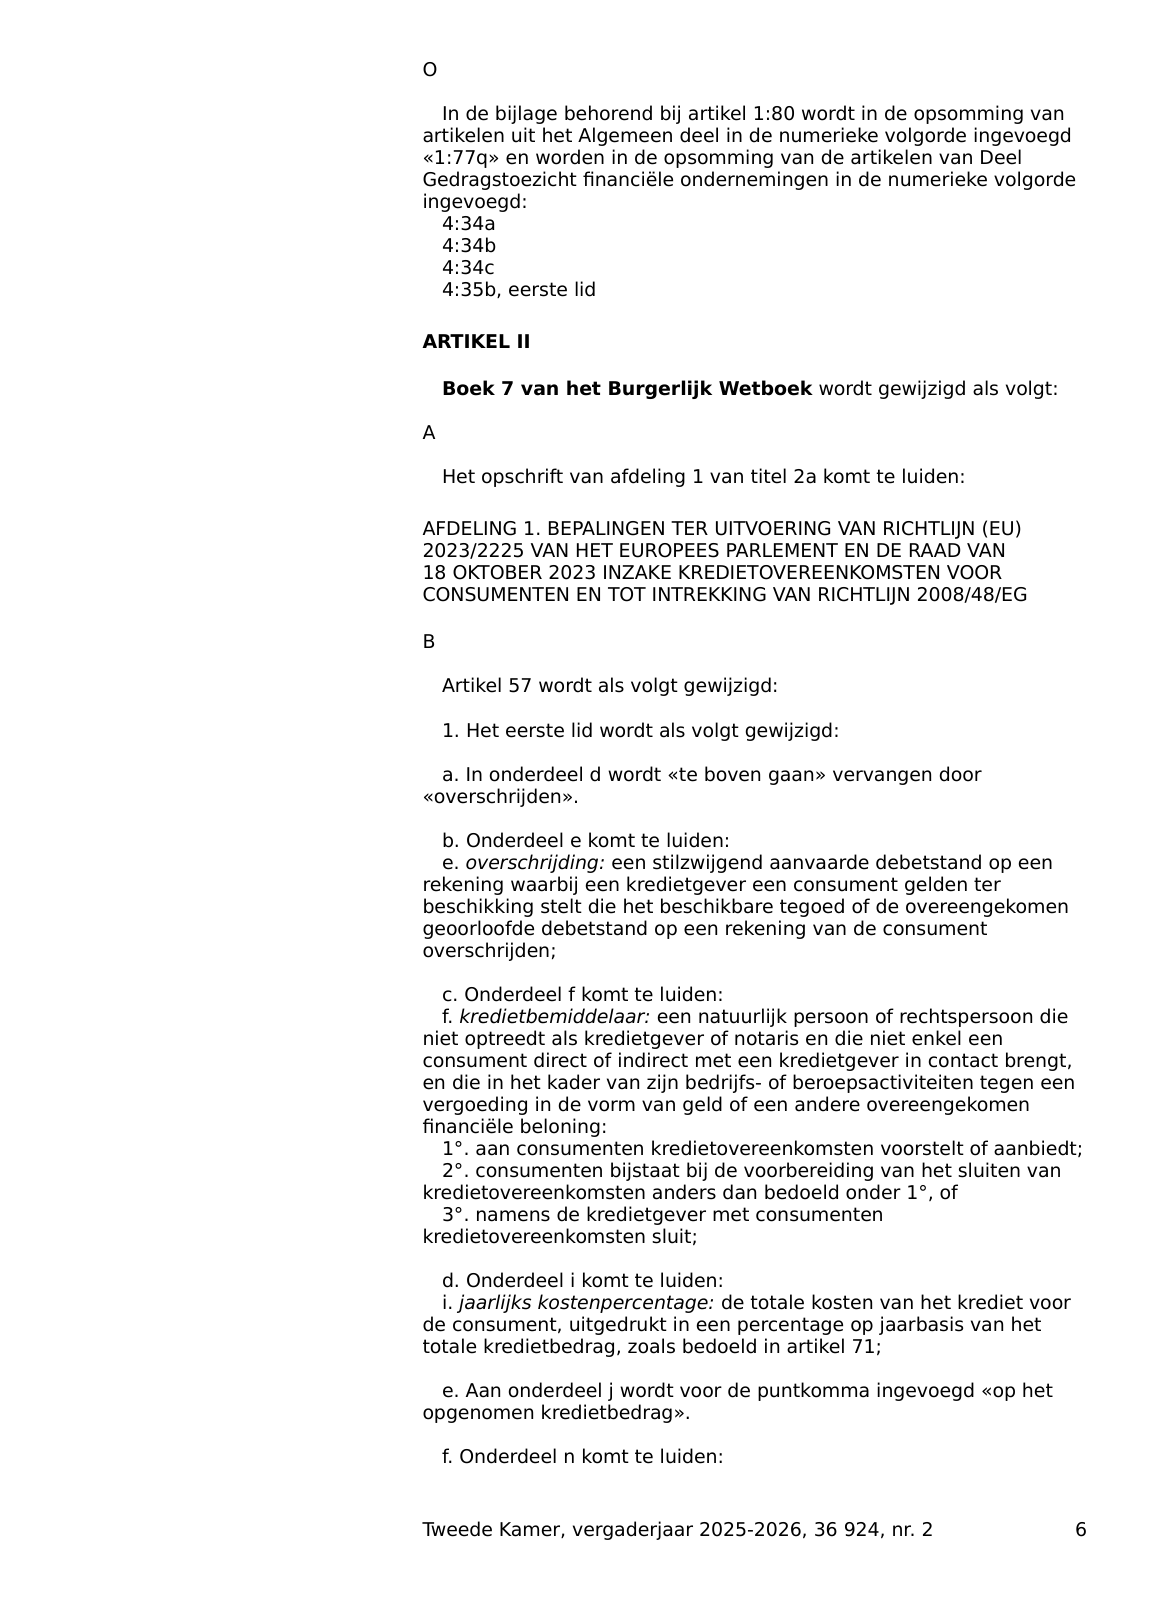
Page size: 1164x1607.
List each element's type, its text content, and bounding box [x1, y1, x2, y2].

text A [422, 422, 1087, 444]
text Boek 7 van het Burgerlijk Wetboek wordt gewijzigd als volgt: [422, 378, 1087, 400]
text 1. Het eerste lid wordt als volgt gewijzigd: [422, 719, 1087, 742]
text 1°. aan consumenten kredietovereenkomsten voorstelt of aanbiedt; [422, 1138, 1087, 1160]
text O [422, 59, 1087, 81]
text 2°. consumenten bijstaat bij de voorbereiding van het sluiten van kredietovereenkomsten anders dan bedoeld onder 1°, of [422, 1160, 1087, 1204]
text d. Onderdeel i komt te luiden: [422, 1270, 1087, 1292]
text Artikel 57 wordt als volgt gewijzigd: [422, 675, 1087, 697]
text c. Onderdeel f komt te luiden: [422, 984, 1087, 1006]
subtitle AFDELING 1. BEPALINGEN TER UITVOERING VAN RICHTLIJN (EU) 2023/2225 VAN HET EUROPEES PARLEMENT EN DE RAAD VAN 18 OKTOBER 2023 INZAKE KREDIETOVEREENKOMSTEN VOOR CONSUMENTEN EN TOT INTREKKING VAN RICHTLIJN 2008/48/EG [422, 518, 1087, 606]
text 4:34b [422, 235, 1087, 257]
text Het opschrift van afdeling 1 van titel 2a komt te luiden: [422, 466, 1087, 488]
text f. Onderdeel n komt te luiden: [422, 1446, 1087, 1468]
text 4:35b, eerste lid [422, 279, 1087, 301]
text e. Aan onderdeel j wordt voor de puntkomma ingevoegd «op het opgenomen kredietbedrag». [422, 1380, 1087, 1424]
text 4:34a [422, 213, 1087, 235]
subtitle ARTIKEL II [422, 331, 1087, 353]
text e. overschrijding: een stilzwijgend aanvaarde debetstand op een rekening waarbij een kredietgever een consument gelden ter beschikking stelt die het beschikbare tegoed of de overeengekomen geoorloofde debetstand op een rekening van de consument overschrijden; [422, 852, 1087, 962]
text In de bijlage behorend bij artikel 1:80 wordt in de opsomming van artikelen uit het Algemeen deel in de numerieke volgorde ingevoegd «1:77q» en worden in de opsomming van de artikelen van Deel Gedragstoezicht financiële ondernemingen in de numerieke volgorde ingevoegd: [422, 103, 1087, 213]
text f. kredietbemiddelaar: een natuurlijk persoon of rechtspersoon die niet optreedt als kredietgever of notaris en die niet enkel een consument direct of indirect met een kredietgever in contact brengt, en die in het kader van zijn bedrijfs- of beroepsactiviteiten tegen een vergoeding in de vorm van geld of een andere overeengekomen financiële beloning: [422, 1006, 1087, 1138]
text B [422, 631, 1087, 653]
text 4:34c [422, 257, 1087, 279]
text i. jaarlijks kostenpercentage: de totale kosten van het krediet voor de consument, uitgedrukt in een percentage op jaarbasis van het totale kredietbedrag, zoals bedoeld in artikel 71; [422, 1292, 1087, 1358]
text a. In onderdeel d wordt «te boven gaan» vervangen door «overschrijden». [422, 764, 1087, 808]
text b. Onderdeel e komt te luiden: [422, 830, 1087, 852]
text 3°. namens de kredietgever met consumenten kredietovereenkomsten sluit; [422, 1204, 1087, 1248]
